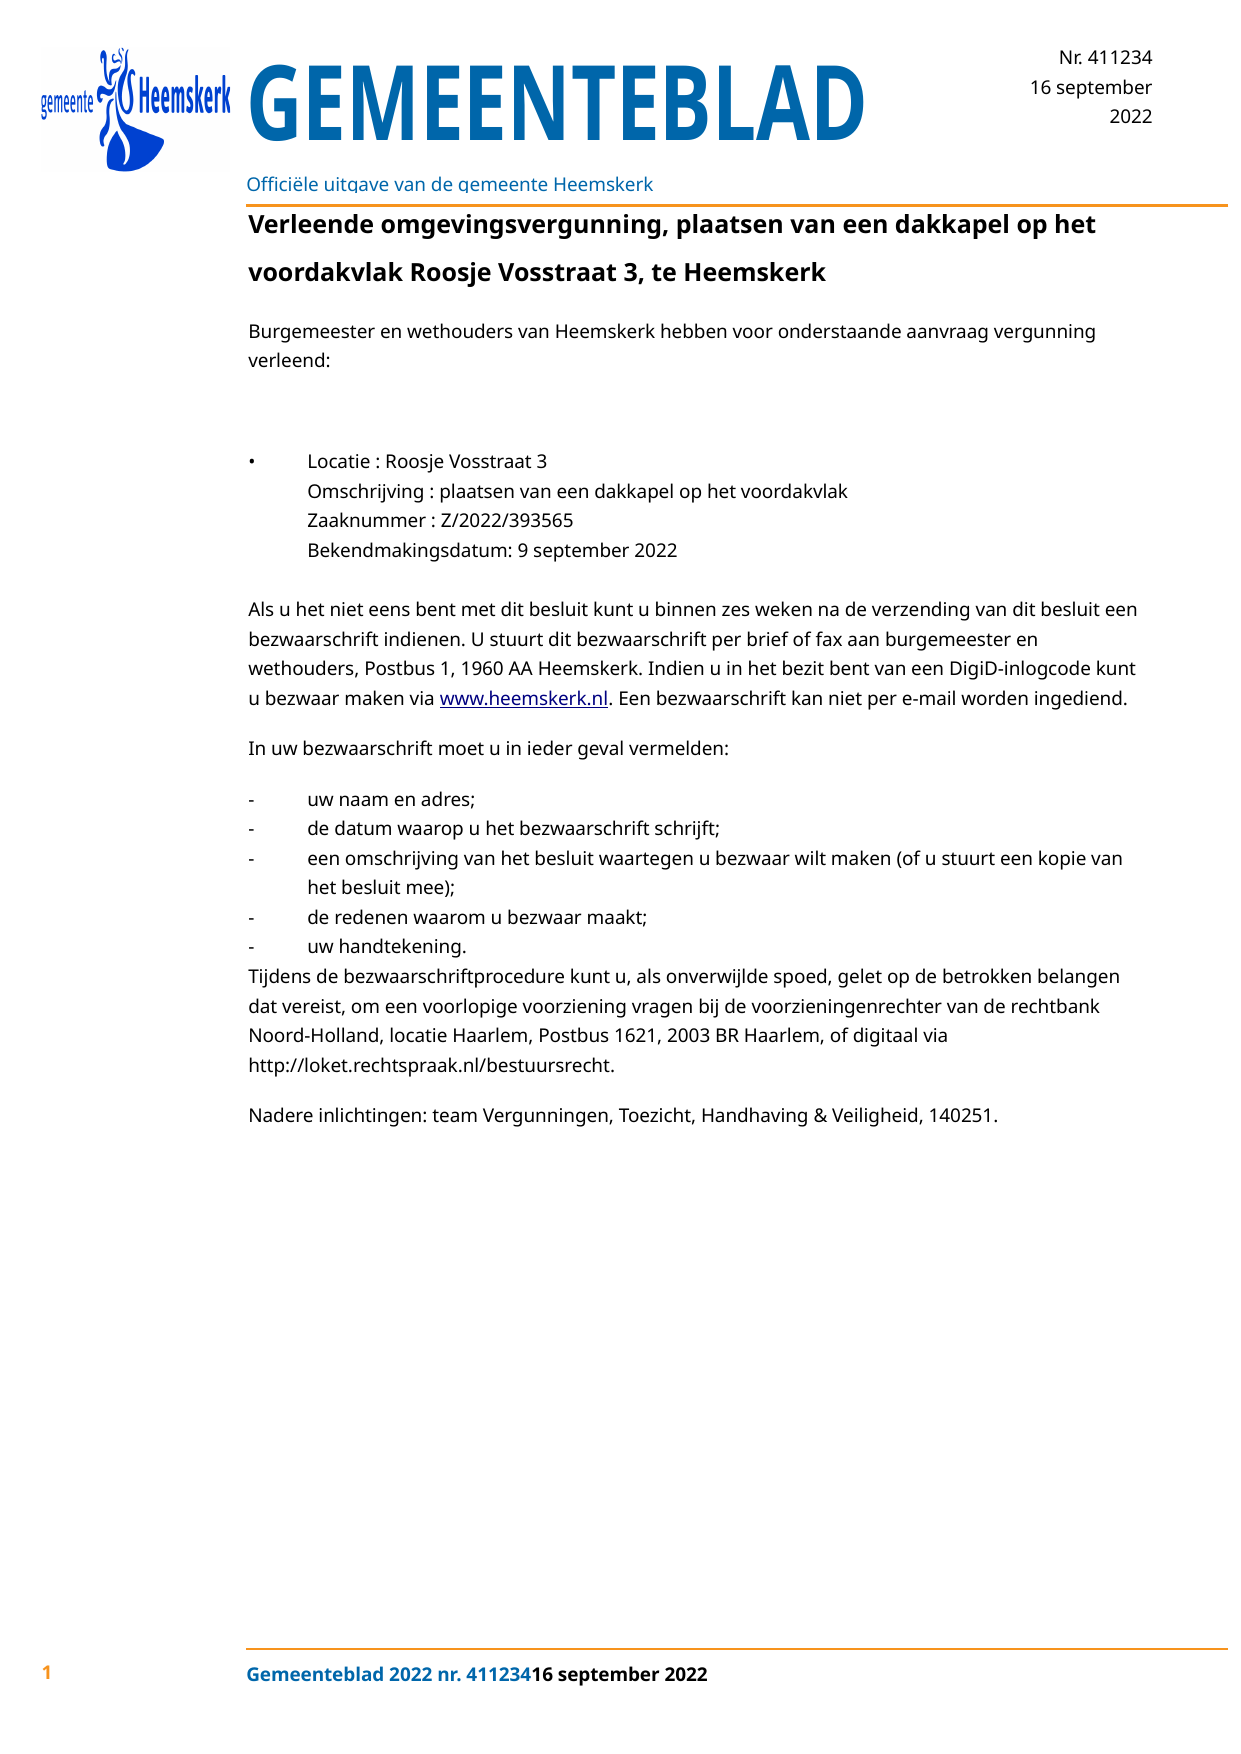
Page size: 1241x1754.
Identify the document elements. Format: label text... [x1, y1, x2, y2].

list Bekendmakingsdatum: 9 september 2022 [248, 537, 1152, 563]
list uw naam en adres; [248, 786, 1152, 812]
text Tijdens de bezwaarschriftprocedure kunt u, als onverwijlde spoed, gelet op de betrokken belangen dat vereist, om een voorlopige voorziening vragen bij de voorzieningenrechter van de rechtbank Noord-Holland, locatie Haarlem, Postbus 1621, 2003 BR Haarlem, of digitaal via http://loket.rechtspraak.nl/bestuursrecht. [248, 963, 1152, 1078]
text Burgemeester en wethouders van Heemskerk hebben voor onderstaande aanvraag vergunning verleend: [248, 318, 1152, 373]
list uw handtekening. [248, 934, 1152, 959]
text Verleende omgevingsvergunning, plaatsen van een dakkapel op het voordakvlak Roosje Vosstraat 3, te Heemskerk [248, 207, 1152, 288]
list Zaaknummer : Z/2022/393565 [248, 507, 1152, 533]
list de datum waarop u het bezwaarschrift schrijft; [248, 815, 1152, 841]
list de redenen waarom u bezwaar maakt; [248, 904, 1152, 930]
picture [41, 47, 231, 172]
text Als u het niet eens bent met dit besluit kunt u binnen zes weken na de verzending van dit besluit een bezwaarschrift indienen. U stuurt dit bezwaarschrift per brief of fax aan burgemeester en wethouders, Postbus 1, 1960 AA Heemskerk. Indien u in het bezit bent van een DigiD-inlogcode kunt u bezwaar maken via www.heemskerk.nl. Een bezwaarschrift kan niet per e-mail worden ingediend. [248, 596, 1152, 711]
list Omschrijving : plaatsen van een dakkapel op het voordakvlak [248, 478, 1152, 504]
text Nadere inlichtingen: team Vergunningen, Toezicht, Handhaving & Veiligheid, 140251. [248, 1102, 1152, 1128]
list Locatie : Roosje Vosstraat 3 [248, 448, 1152, 474]
text In uw bezwaarschrift moet u in ieder geval vermelden: [248, 735, 1152, 761]
list een omschrijving van het besluit waartegen u bezwaar wilt maken (of u stuurt een kopie van het besluit mee); [248, 845, 1152, 900]
